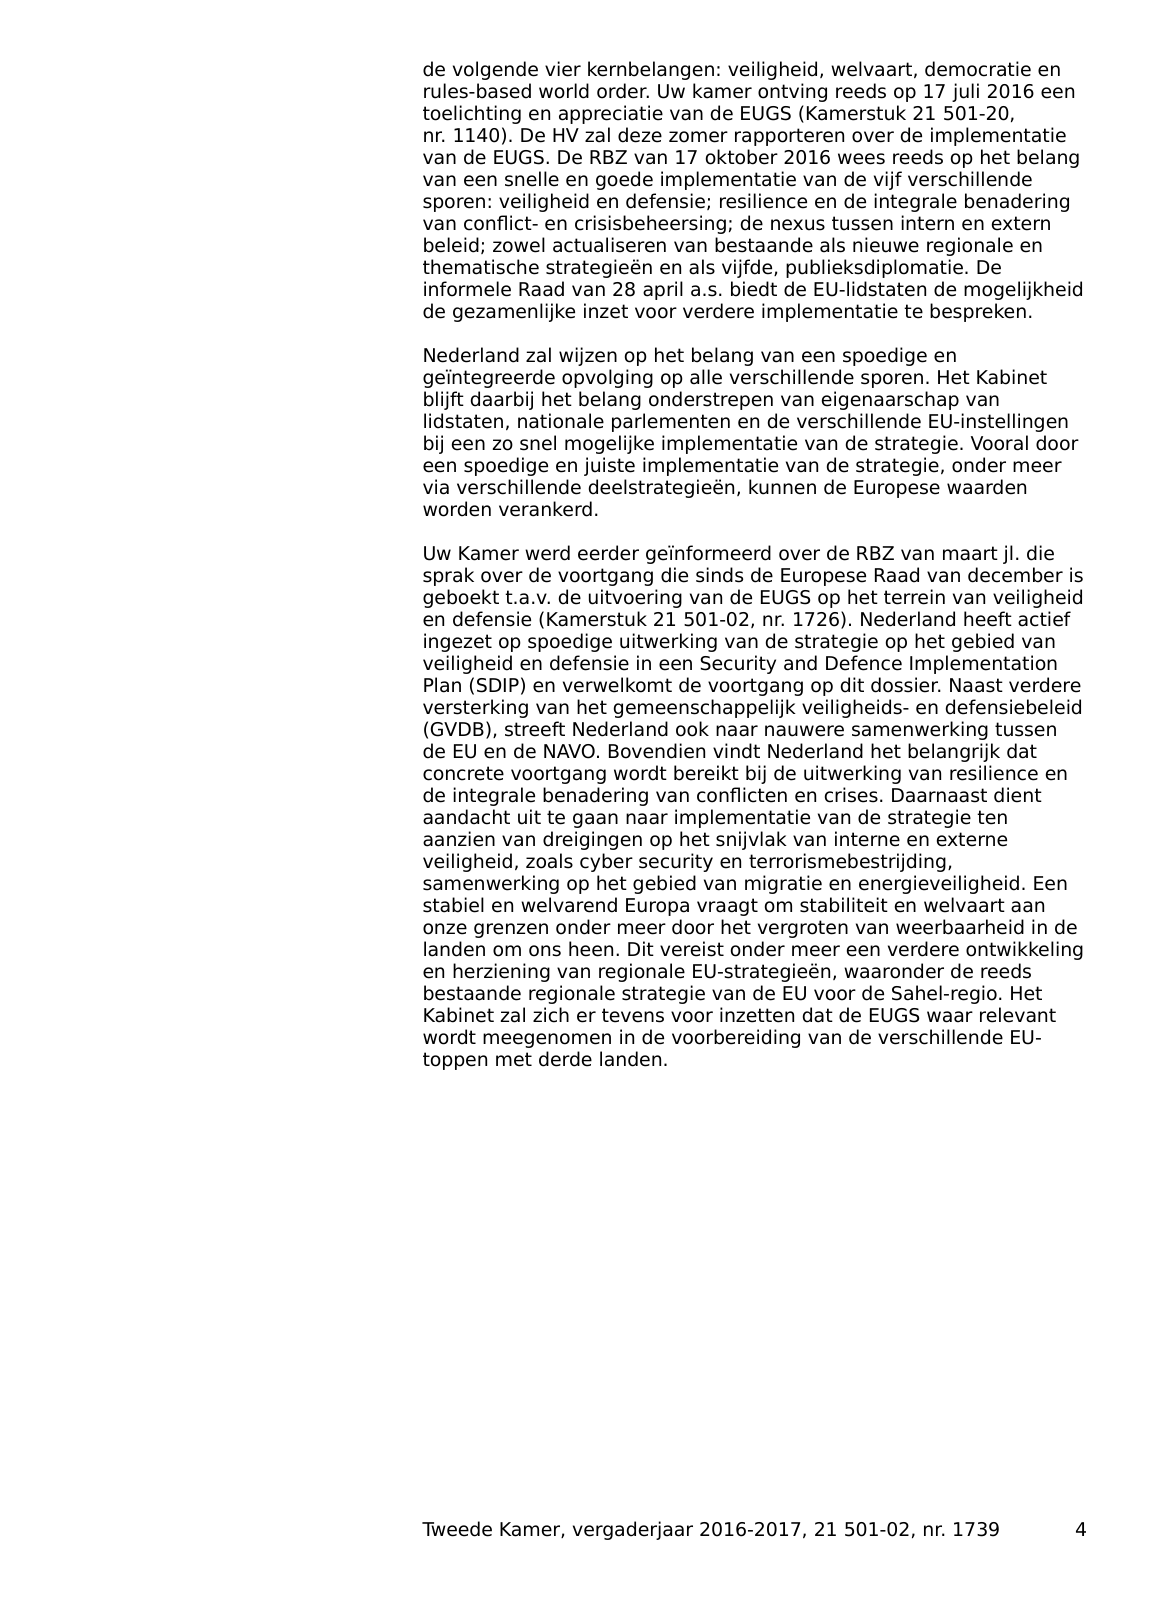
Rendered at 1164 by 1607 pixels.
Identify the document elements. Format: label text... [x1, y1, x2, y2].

text Nederland zal wijzen op het belang van een spoedige en geïntegreerde opvolging op alle verschillende sporen. Het Kabinet blijft daarbij het belang onderstrepen van eigenaarschap van lidstaten, nationale parlementen en de verschillende EU-instellingen bij een zo snel mogelijke implementatie van de strategie. Vooral door een spoedige en juiste implementatie van de strategie, onder meer via verschillende deelstrategieën, kunnen de Europese waarden worden verankerd. [422, 345, 1087, 521]
text Uw Kamer werd eerder geïnformeerd over de RBZ van maart jl. die sprak over de voortgang die sinds de Europese Raad van december is geboekt t.a.v. de uitvoering van de EUGS op het terrein van veiligheid en defensie (Kamerstuk 21 501-02, nr. 1726). Nederland heeft actief ingezet op spoedige uitwerking van de strategie op het gebied van veiligheid en defensie in een Security and Defence Implementation Plan (SDIP) en verwelkomt de voortgang op dit dossier. Naast verdere versterking van het gemeenschappelijk veiligheids- en defensiebeleid (GVDB), streeft Nederland ook naar nauwere samenwerking tussen de EU en de NAVO. Bovendien vindt Nederland het belangrijk dat concrete voortgang wordt bereikt bij de uitwerking van resilience en de integrale benadering van conflicten en crises. Daarnaast dient aandacht uit te gaan naar implementatie van de strategie ten aanzien van dreigingen op het snijvlak van interne en externe veiligheid, zoals cyber security en terrorismebestrijding, samenwerking op het gebied van migratie en energieveiligheid. Een stabiel en welvarend Europa vraagt om stabiliteit en welvaart aan onze grenzen onder meer door het vergroten van weerbaarheid in de landen om ons heen. Dit vereist onder meer een verdere ontwikkeling en herziening van regionale EU-strategieën, waaronder de reeds bestaande regionale strategie van de EU voor de Sahel-regio. Het Kabinet zal zich er tevens voor inzetten dat de EUGS waar relevant wordt meegenomen in de voorbereiding van de verschillende EU-toppen met derde landen. [422, 543, 1087, 1071]
text de volgende vier kernbelangen: veiligheid, welvaart, democratie en rules-based world order. Uw kamer ontving reeds op 17 juli 2016 een toelichting en appreciatie van de EUGS (Kamerstuk 21 501-20, nr. 1140). De HV zal deze zomer rapporteren over de implementatie van de EUGS. De RBZ van 17 oktober 2016 wees reeds op het belang van een snelle en goede implementatie van de vijf verschillende sporen: veiligheid en defensie; resilience en de integrale benadering van conflict- en crisisbeheersing; de nexus tussen intern en extern beleid; zowel actualiseren van bestaande als nieuwe regionale en thematische strategieën en als vijfde, publieksdiplomatie. De informele Raad van 28 april a.s. biedt de EU-lidstaten de mogelijkheid de gezamenlijke inzet voor verdere implementatie te bespreken. [422, 59, 1087, 323]
